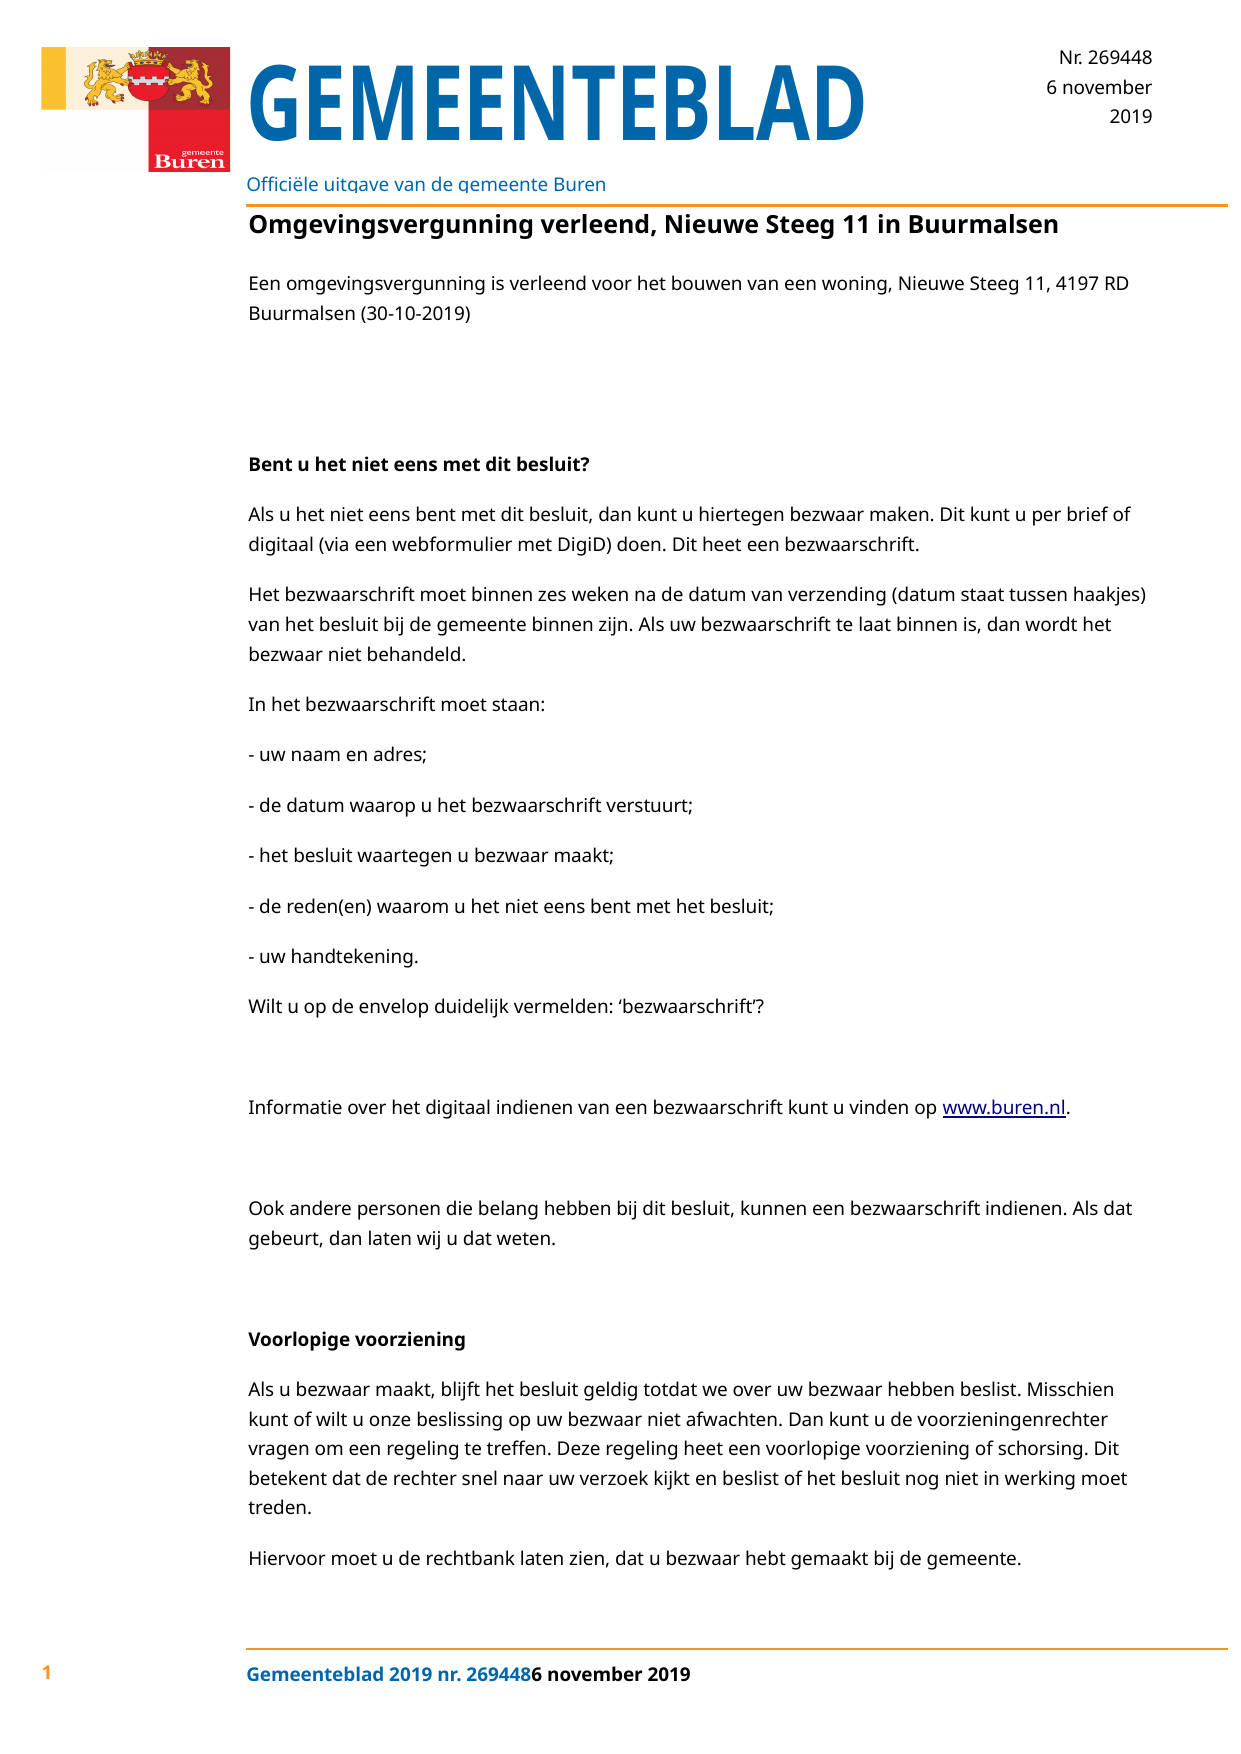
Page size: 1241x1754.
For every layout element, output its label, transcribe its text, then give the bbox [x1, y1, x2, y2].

text Wilt u op de envelop duidelijk vermelden: ‘bezwaarschrift’? [248, 994, 1152, 1019]
text Bent u het niet eens met dit besluit? [248, 451, 1152, 477]
text Voorlopige voorziening [248, 1326, 1152, 1351]
text Als u het niet eens bent met dit besluit, dan kunt u hiertegen bezwaar maken. Dit kunt u per brief of digitaal (via een webformulier met DigiD) doen. Dit heet een bezwaarschrift. [248, 502, 1152, 557]
text Hiervoor moet u de rechtbank laten zien, dat u bezwaar hebt gemaakt bij de gemeente. [248, 1545, 1152, 1571]
text Als u bezwaar maakt, blijft het besluit geldig totdat we over uw bezwaar hebben beslist. Misschien kunt of wilt u onze beslissing op uw bezwaar niet afwachten. Dan kunt u de voorzieningenrechter vragen om een regeling te treffen. Deze regeling heet een voorlopige voorziening of schorsing. Dit betekent dat de rechter snel naar uw verzoek kijkt en beslist of het besluit nog niet in werking moet treden. [248, 1376, 1152, 1520]
text Het bezwaarschrift moet binnen zes weken na de datum van verzending (datum staat tussen haakjes) van het besluit bij de gemeente binnen zijn. Als uw bezwaarschrift te laat binnen is, dan wordt het bezwaar niet behandeld. [248, 582, 1152, 666]
text Informatie over het digitaal indienen van een bezwaarschrift kunt u vinden op www.buren.nl. [248, 1094, 1152, 1120]
text - uw handtekening. [248, 943, 1152, 969]
text Ook andere personen die belang hebben bij dit besluit, kunnen een bezwaarschrift indienen. Als dat gebeurt, dan laten wij u dat weten. [248, 1195, 1152, 1251]
text - het besluit waartegen u bezwaar maakt; [248, 842, 1152, 868]
text Omgevingsvergunning verleend, Nieuwe Steeg 11 in Buurmalsen [248, 207, 1152, 241]
picture [41, 47, 231, 172]
text - de datum waarop u het bezwaarschrift verstuurt; [248, 792, 1152, 818]
text In het bezwaarschrift moet staan: [248, 691, 1152, 717]
text - de reden(en) waarom u het niet eens bent met het besluit; [248, 893, 1152, 918]
text - uw naam en adres; [248, 742, 1152, 767]
text Een omgevingsvergunning is verleend voor het bouwen van een woning, Nieuwe Steeg 11, 4197 RD Buurmalsen (30-10-2019) [248, 270, 1152, 326]
